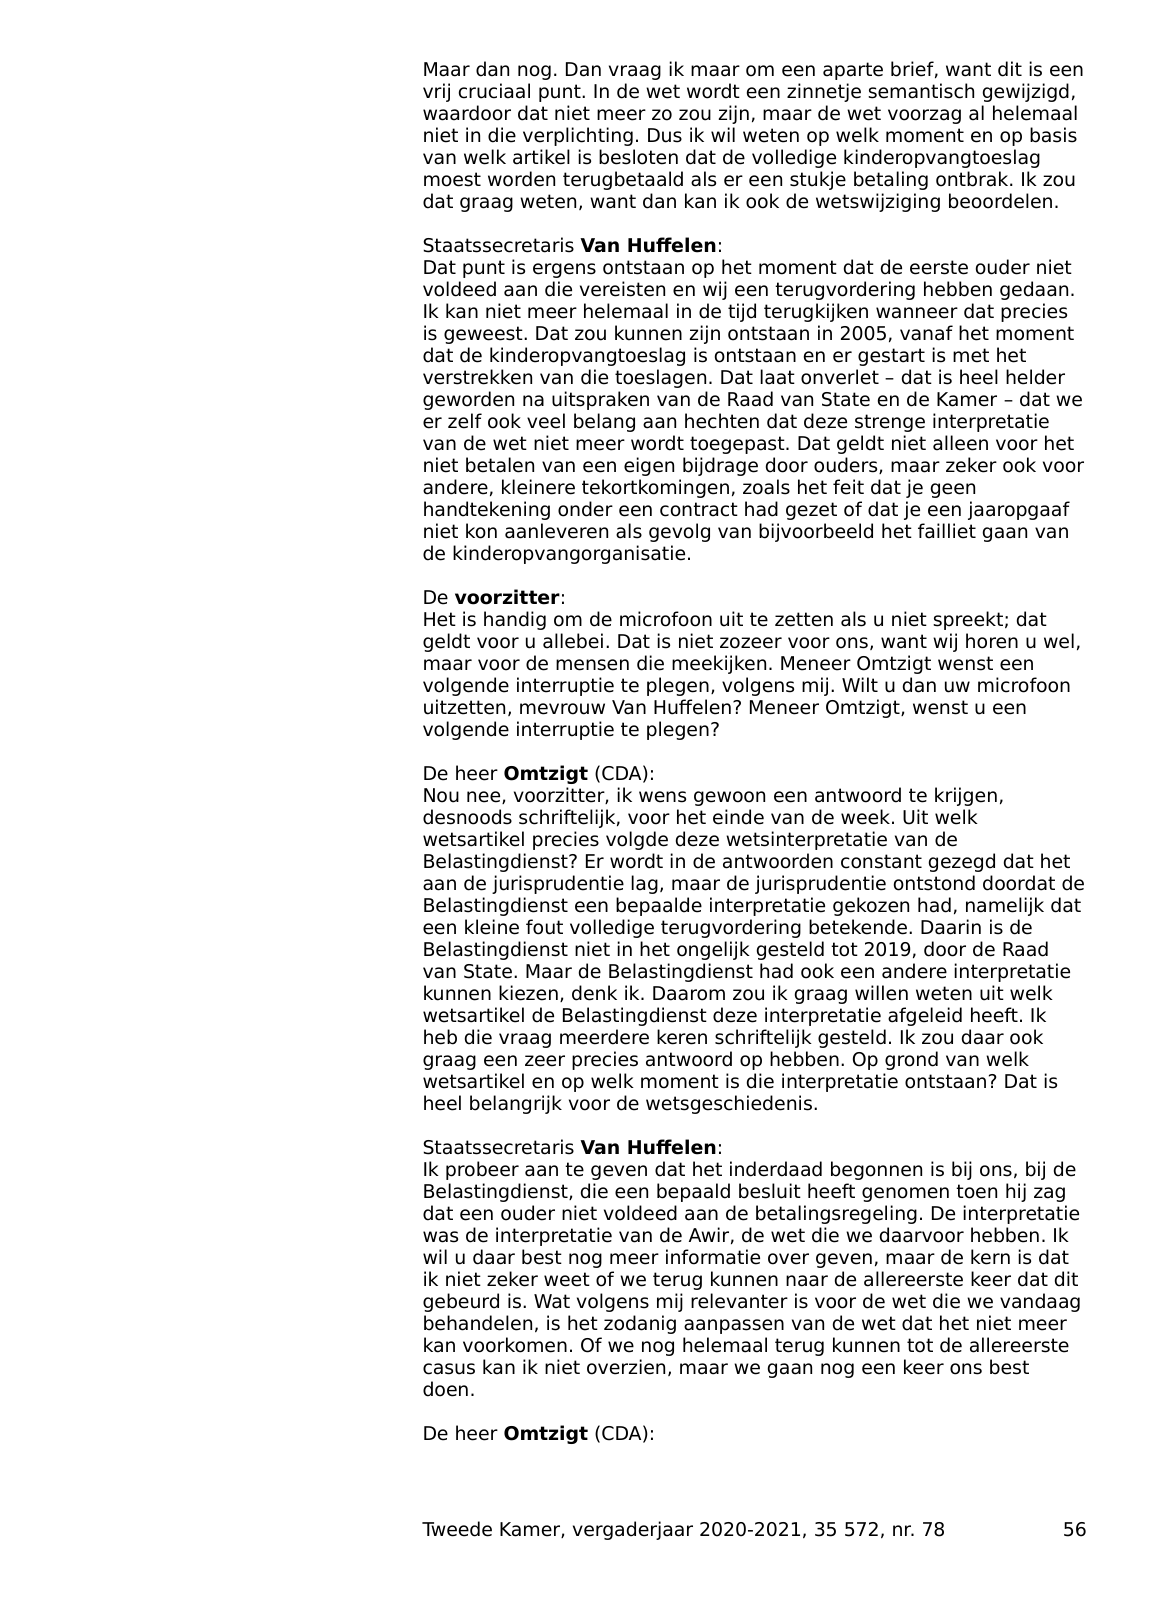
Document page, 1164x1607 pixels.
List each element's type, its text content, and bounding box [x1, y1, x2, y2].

text De heer Omtzigt (CDA): [422, 1423, 1087, 1445]
text Staatssecretaris Van Huffelen: [422, 1137, 1087, 1159]
text De voorzitter: [422, 587, 1087, 609]
text Het is handig om de microfoon uit te zetten als u niet spreekt; dat geldt voor u allebei. Dat is niet zozeer voor ons, want wij horen u wel, maar voor de mensen die meekijken. Meneer Omtzigt wenst een volgende interruptie te plegen, volgens mij. Wilt u dan uw microfoon uitzetten, mevrouw Van Huffelen? Meneer Omtzigt, wenst u een volgende interruptie te plegen? [422, 609, 1087, 741]
text Maar dan nog. Dan vraag ik maar om een aparte brief, want dit is een vrij cruciaal punt. In de wet wordt een zinnetje semantisch gewijzigd, waardoor dat niet meer zo zou zijn, maar de wet voorzag al helemaal niet in die verplichting. Dus ik wil weten op welk moment en op basis van welk artikel is besloten dat de volledige kinderopvangtoeslag moest worden terugbetaald als er een stukje betaling ontbrak. Ik zou dat graag weten, want dan kan ik ook de wetswijziging beoordelen. [422, 59, 1087, 213]
text De heer Omtzigt (CDA): [422, 763, 1087, 785]
text Nou nee, voorzitter, ik wens gewoon een antwoord te krijgen, desnoods schriftelijk, voor het einde van de week. Uit welk wetsartikel precies volgde deze wetsinterpretatie van de Belastingdienst? Er wordt in de antwoorden constant gezegd dat het aan de jurisprudentie lag, maar de jurisprudentie ontstond doordat de Belastingdienst een bepaalde interpretatie gekozen had, namelijk dat een kleine fout volledige terugvordering betekende. Daarin is de Belastingdienst niet in het ongelijk gesteld tot 2019, door de Raad van State. Maar de Belastingdienst had ook een andere interpretatie kunnen kiezen, denk ik. Daarom zou ik graag willen weten uit welk wetsartikel de Belastingdienst deze interpretatie afgeleid heeft. Ik heb die vraag meerdere keren schriftelijk gesteld. Ik zou daar ook graag een zeer precies antwoord op hebben. Op grond van welk wetsartikel en op welk moment is die interpretatie ontstaan? Dat is heel belangrijk voor de wetsgeschiedenis. [422, 785, 1087, 1115]
text Ik probeer aan te geven dat het inderdaad begonnen is bij ons, bij de Belastingdienst, die een bepaald besluit heeft genomen toen hij zag dat een ouder niet voldeed aan de betalingsregeling. De interpretatie was de interpretatie van de Awir, de wet die we daarvoor hebben. Ik wil u daar best nog meer informatie over geven, maar de kern is dat ik niet zeker weet of we terug kunnen naar de allereerste keer dat dit gebeurd is. Wat volgens mij relevanter is voor de wet die we vandaag behandelen, is het zodanig aanpassen van de wet dat het niet meer kan voorkomen. Of we nog helemaal terug kunnen tot de allereerste casus kan ik niet overzien, maar we gaan nog een keer ons best doen. [422, 1159, 1087, 1401]
text Staatssecretaris Van Huffelen: [422, 235, 1087, 257]
text Dat punt is ergens ontstaan op het moment dat de eerste ouder niet voldeed aan die vereisten en wij een terugvordering hebben gedaan. Ik kan niet meer helemaal in de tijd terugkijken wanneer dat precies is geweest. Dat zou kunnen zijn ontstaan in 2005, vanaf het moment dat de kinderopvangtoeslag is ontstaan en er gestart is met het verstrekken van die toeslagen. Dat laat onverlet – dat is heel helder geworden na uitspraken van de Raad van State en de Kamer – dat we er zelf ook veel belang aan hechten dat deze strenge interpretatie van de wet niet meer wordt toegepast. Dat geldt niet alleen voor het niet betalen van een eigen bijdrage door ouders, maar zeker ook voor andere, kleinere tekortkomingen, zoals het feit dat je geen handtekening onder een contract had gezet of dat je een jaaropgaaf niet kon aanleveren als gevolg van bijvoorbeeld het failliet gaan van de kinderopvangorganisatie. [422, 257, 1087, 565]
